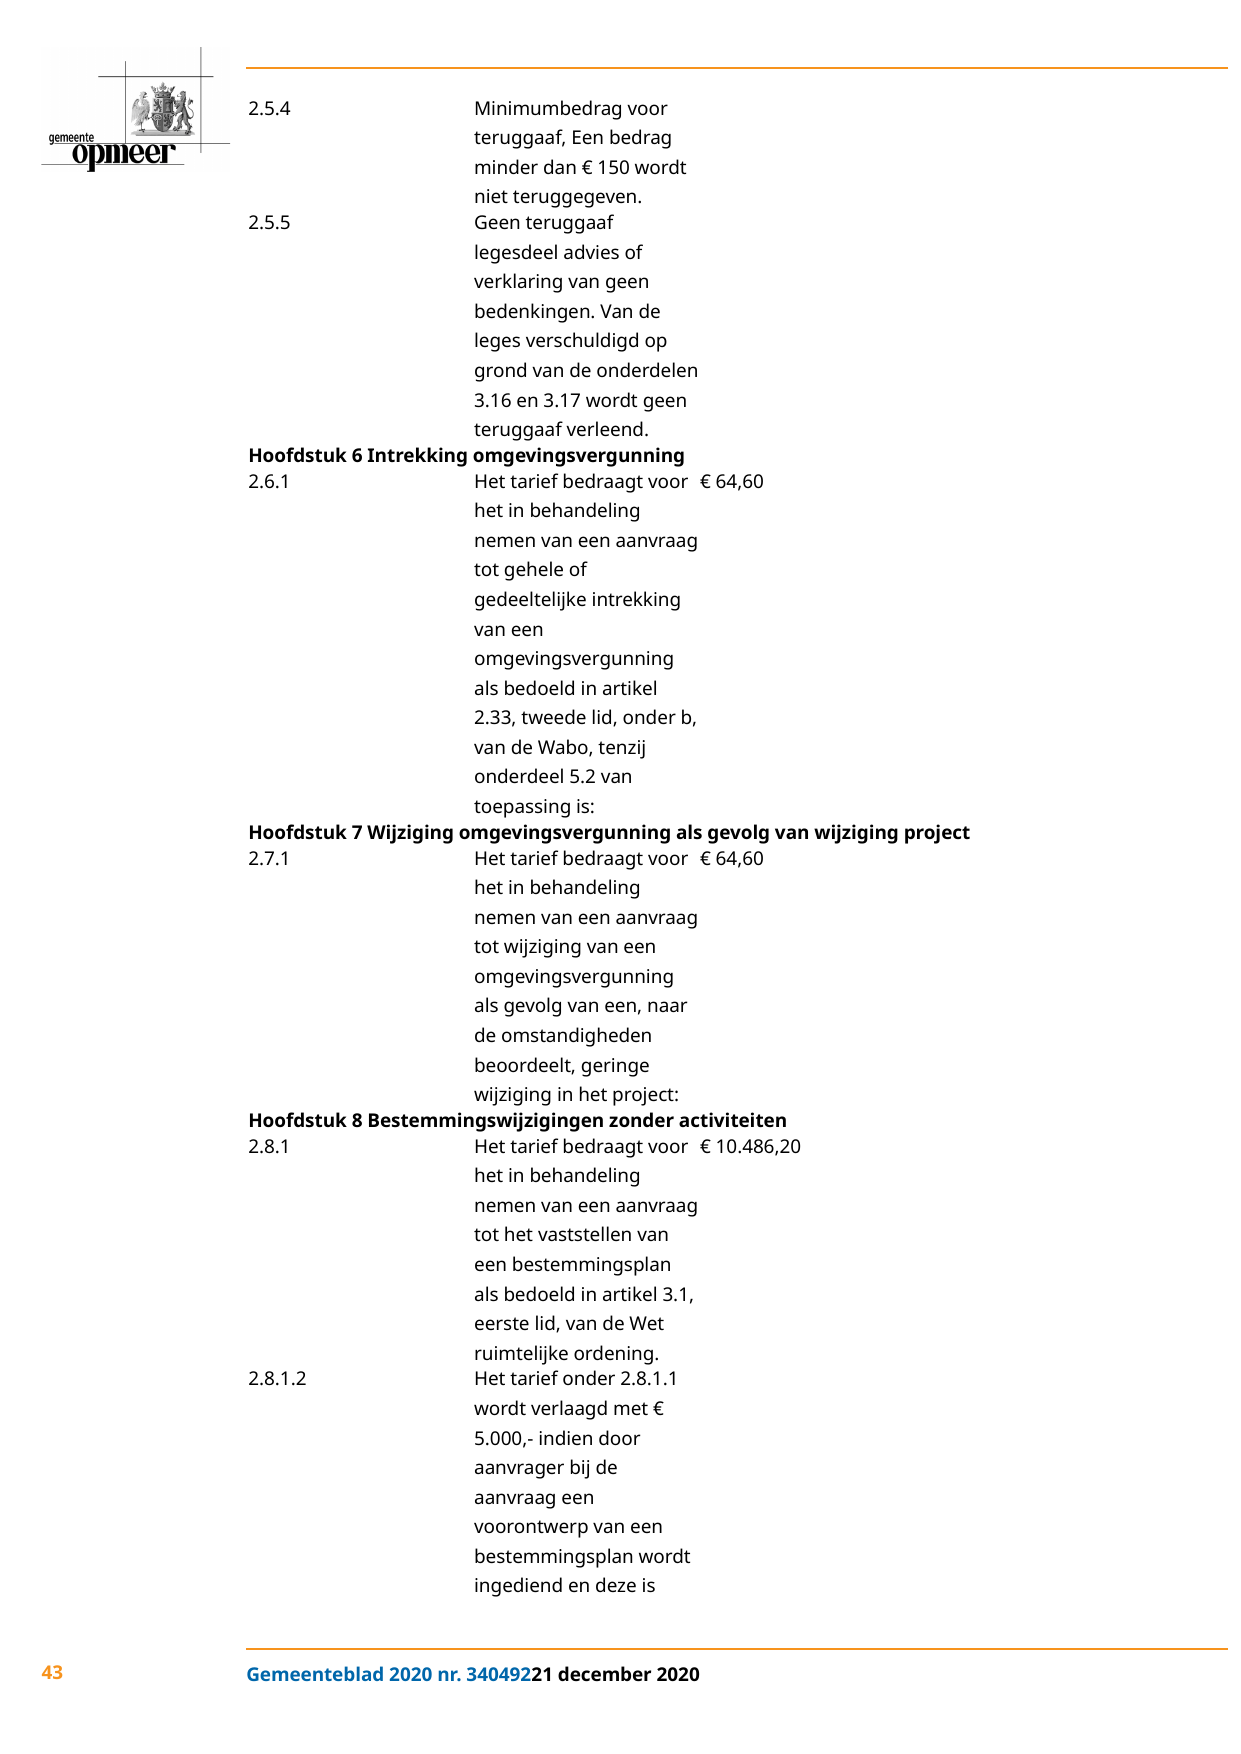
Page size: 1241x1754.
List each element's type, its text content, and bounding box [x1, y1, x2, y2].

table_cell Het tarief bedraagt voor het in behandeling nemen van een aanvraag tot het vaststellen van een bestemmingsplan als bedoeld in artikel 3.1, eerste lid, van de Wet ruimtelijke ordening. [474, 1133, 700, 1366]
table_cell Het tarief bedraagt voor het in behandeling nemen van een aanvraag tot wijziging van een omgevingsvergunning als gevolg van een, naar de omstandigheden beoordeelt, geringe wijziging in het project: [474, 845, 700, 1107]
table_cell Hoofdstuk 8 Bestemmingswijzigingen zonder activiteiten [248, 1107, 1152, 1133]
table_cell Hoofdstuk 6 Intrekking omgevingsvergunning [248, 442, 1152, 468]
table_cell € 64,60 [700, 468, 926, 819]
table_cell Geen teruggaaf legesdeel advies of verklaring van geen bedenkingen. Van de leges verschuldigd op grond van de onderdelen 3.16 en 3.17 wordt geen teruggaaf verleend. [474, 209, 700, 442]
table_cell [700, 95, 926, 209]
table_cell Het tarief onder 2.8.1.1 wordt verlaagd met € 5.000,- indien door aanvrager bij de aanvraag een voorontwerp van een bestemmingsplan wordt ingediend en deze is [474, 1366, 700, 1598]
table_cell [926, 1366, 1152, 1598]
table_cell 2.8.1 [248, 1133, 474, 1366]
picture [41, 47, 231, 172]
table_cell Minimumbedrag voor teruggaaf, Een bedrag minder dan € 150 wordt niet teruggegeven. [474, 95, 700, 209]
table_cell [926, 845, 1152, 1107]
table_cell 2.6.1 [248, 468, 474, 819]
table_cell 2.5.4 [248, 95, 474, 209]
table_cell € 10.486,20 [700, 1133, 926, 1366]
table_cell [926, 1133, 1152, 1366]
table_cell Het tarief bedraagt voor het in behandeling nemen van een aanvraag tot gehele of gedeeltelijke intrekking van een omgevingsvergunning als bedoeld in artikel 2.33, tweede lid, onder b, van de Wabo, tenzij onderdeel 5.2 van toepassing is: [474, 468, 700, 819]
table_cell [700, 209, 926, 442]
table_cell Hoofdstuk 7 Wijziging omgevingsvergunning als gevolg van wijziging project [248, 819, 1152, 845]
table_cell [926, 95, 1152, 209]
table_cell [926, 468, 1152, 819]
table_cell 2.5.5 [248, 209, 474, 442]
table_cell [700, 1366, 926, 1598]
table_cell [926, 209, 1152, 442]
table_cell 2.8.1.2 [248, 1366, 474, 1598]
table_cell € 64,60 [700, 845, 926, 1107]
table_cell 2.7.1 [248, 845, 474, 1107]
